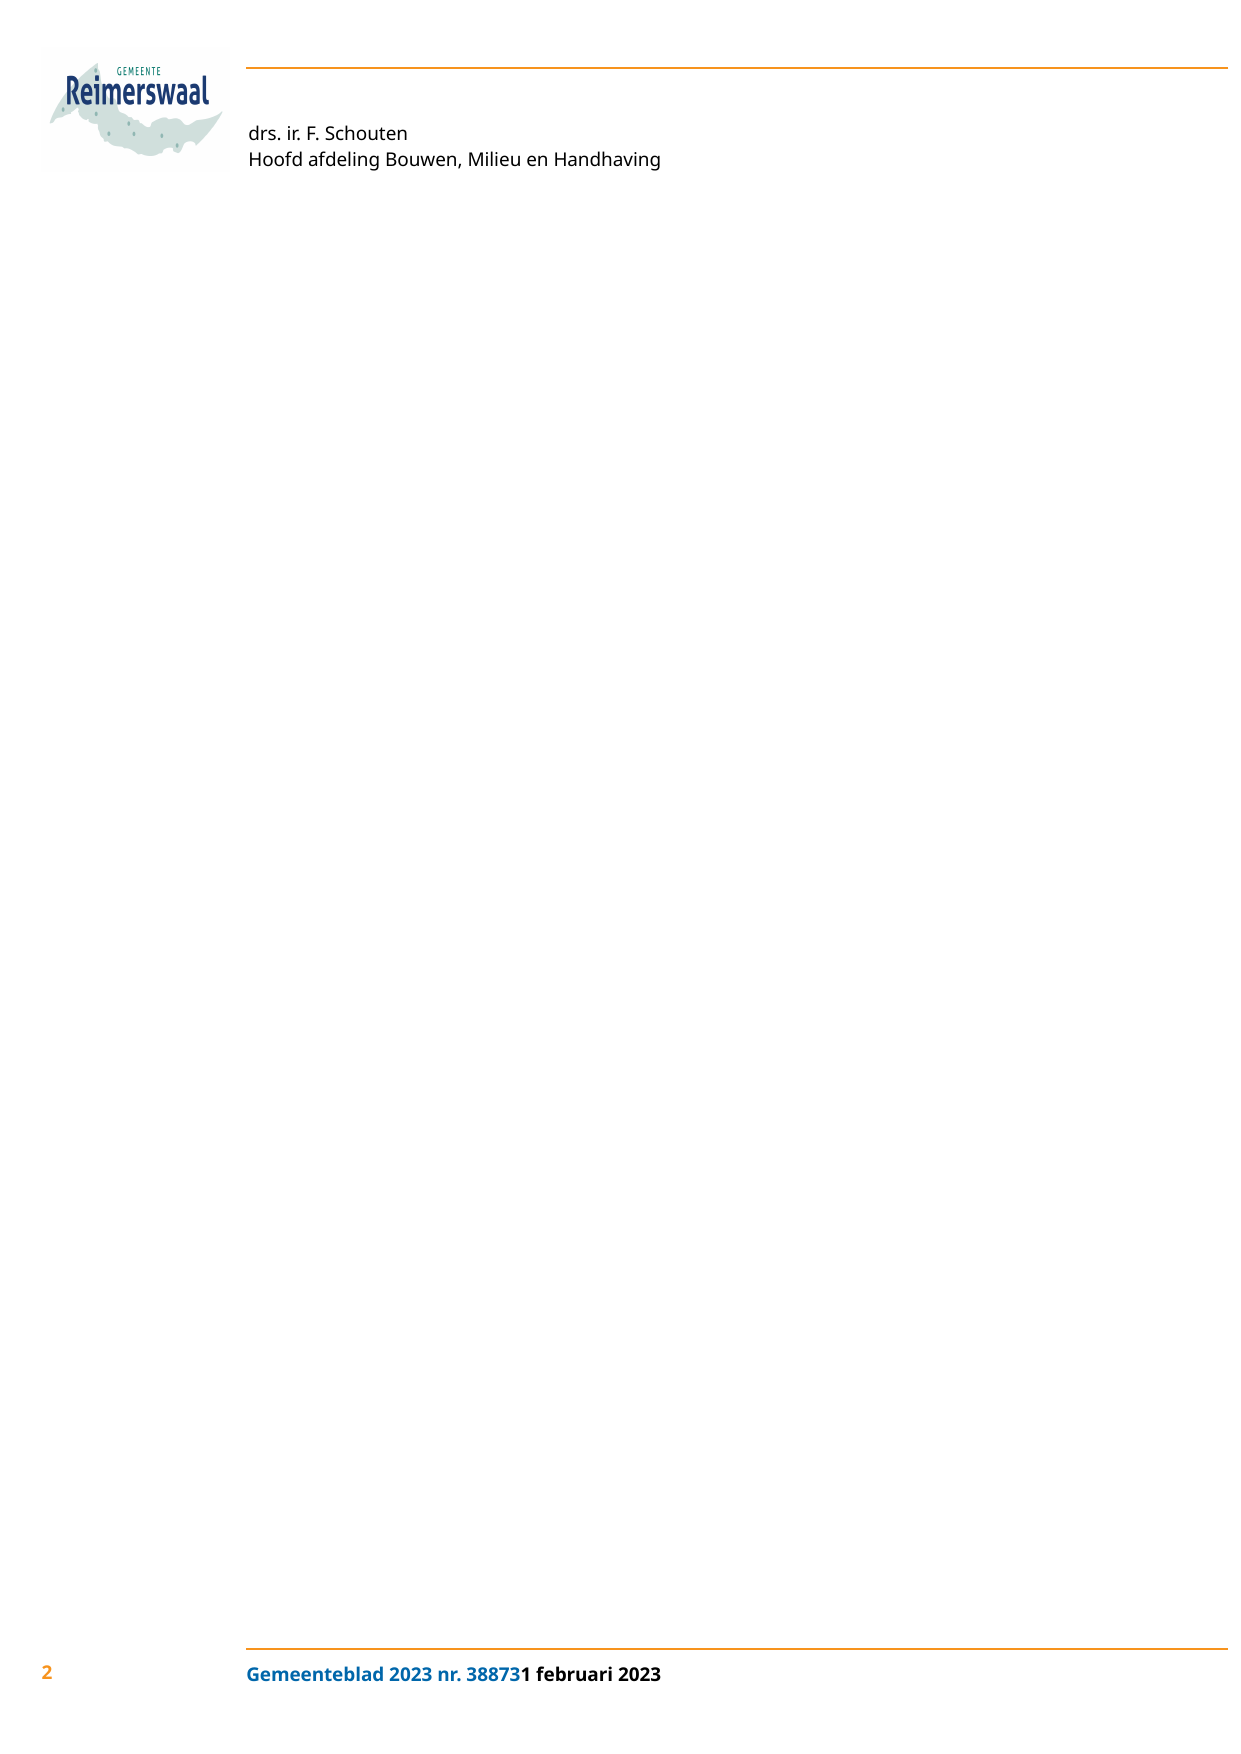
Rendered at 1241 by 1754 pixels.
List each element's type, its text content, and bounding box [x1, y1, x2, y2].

text drs. ir. F. Schouten [248, 121, 1152, 146]
text Hoofd afdeling Bouwen, Milieu en Handhaving [248, 146, 1152, 172]
picture [41, 47, 231, 172]
